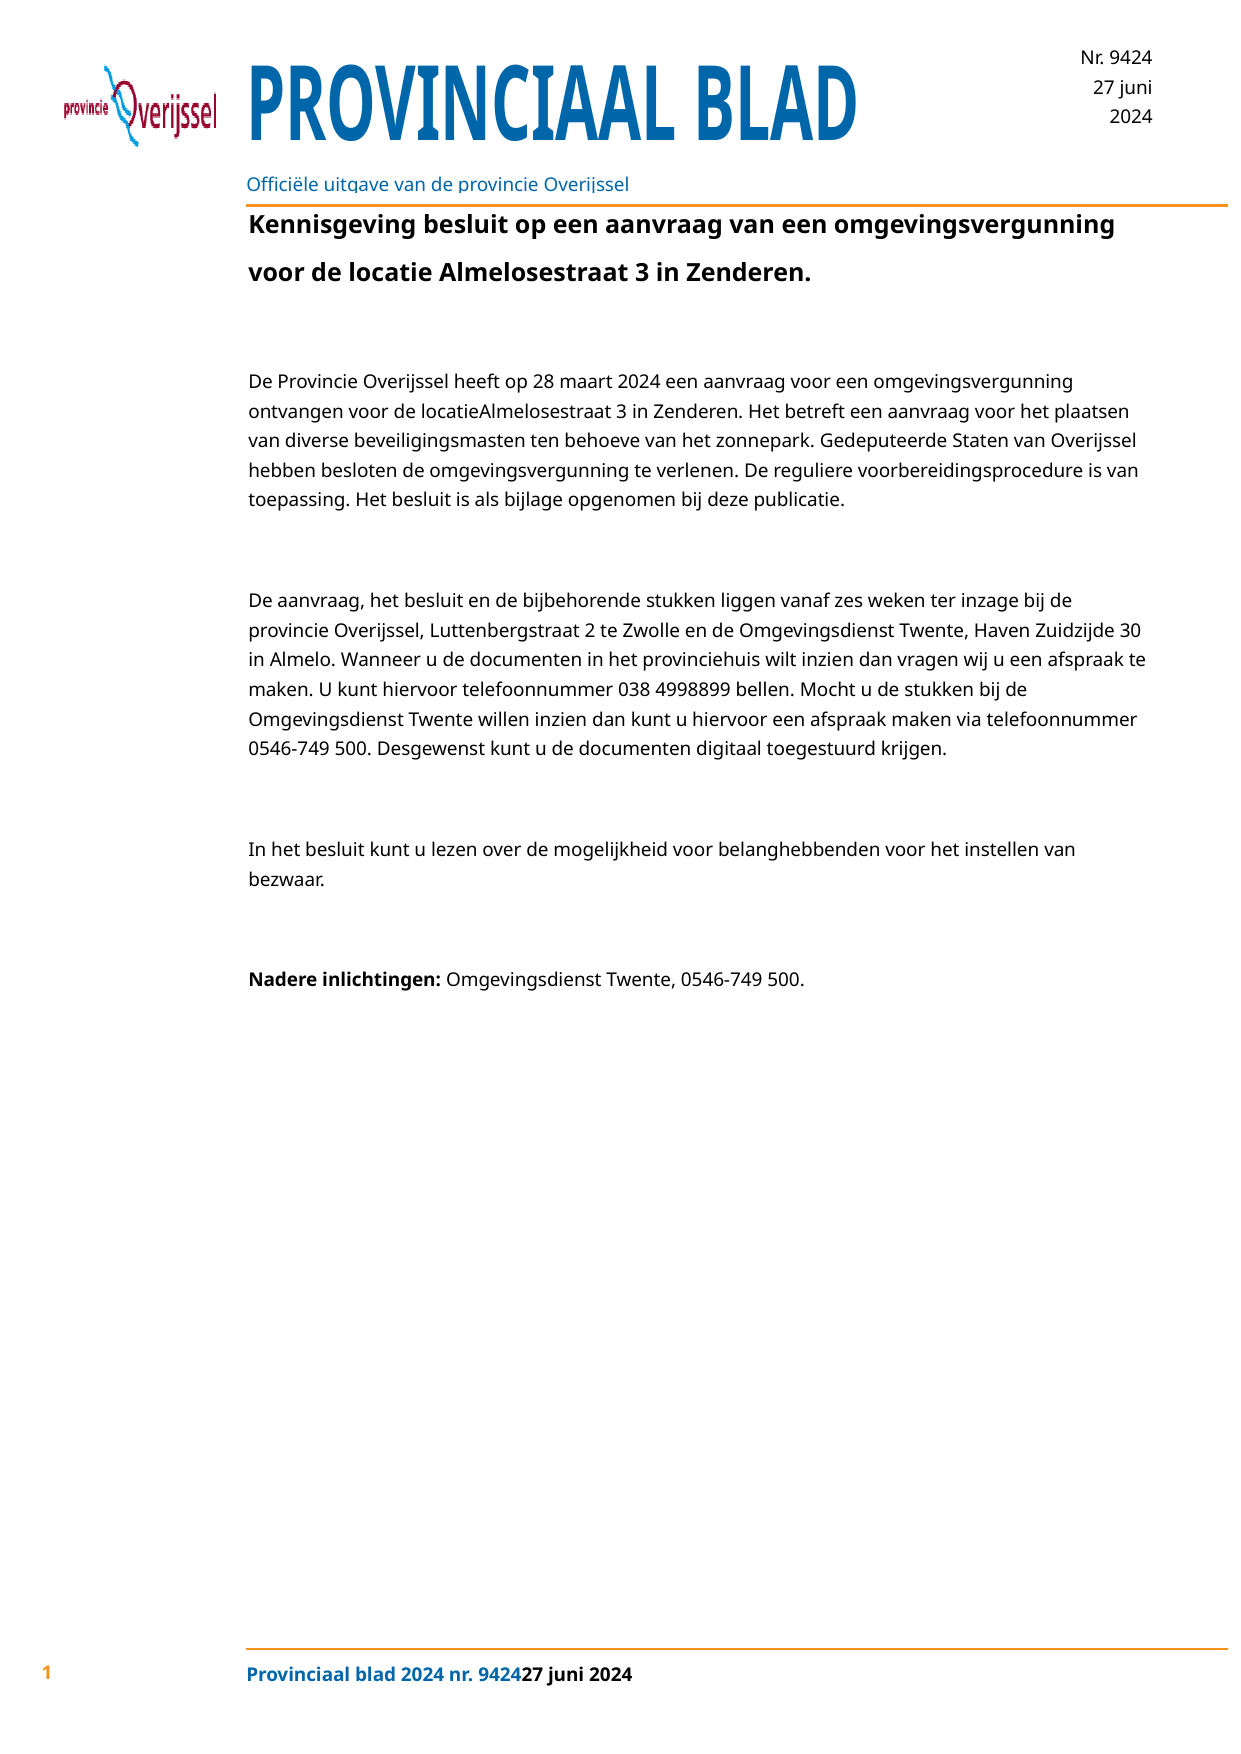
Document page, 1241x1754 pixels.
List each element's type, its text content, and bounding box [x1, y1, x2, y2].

text Nadere inlichtingen: Omgevingsdienst Twente, 0546-749 500. [248, 967, 1152, 992]
picture [41, 47, 231, 172]
text De aanvraag, het besluit en de bijbehorende stukken liggen vanaf zes weken ter inzage bij de provincie Overijssel, Luttenbergstraat 2 te Zwolle en de Omgevingsdienst Twente, Haven Zuidzijde 30 in Almelo. Wanneer u de documenten in het provinciehuis wilt inzien dan vragen wij u een afspraak te maken. U kunt hiervoor telefoonnummer 038 4998899 bellen. Mocht u de stukken bij de Omgevingsdienst Twente willen inzien dan kunt u hiervoor een afspraak maken via telefoonnummer 0546-749 500. Desgewenst kunt u de documenten digitaal toegestuurd krijgen. [248, 587, 1152, 761]
text Kennisgeving besluit op een aanvraag van een omgevingsvergunning voor de locatie Almelosestraat 3 in Zenderen. [248, 207, 1152, 288]
text In het besluit kunt u lezen over de mogelijkheid voor belanghebbenden voor het instellen van bezwaar. [248, 836, 1152, 892]
text De Provincie Overijssel heeft op 28 maart 2024 een aanvraag voor een omgevingsvergunning ontvangen voor de locatieAlmelosestraat 3 in Zenderen. Het betreft een aanvraag voor het plaatsen van diverse beveiligingsmasten ten behoeve van het zonnepark. Gedeputeerde Staten van Overijssel hebben besloten de omgevingsvergunning te verlenen. De reguliere voorbereidingsprocedure is van toepassing. Het besluit is als bijlage opgenomen bij deze publicatie. [248, 368, 1152, 512]
